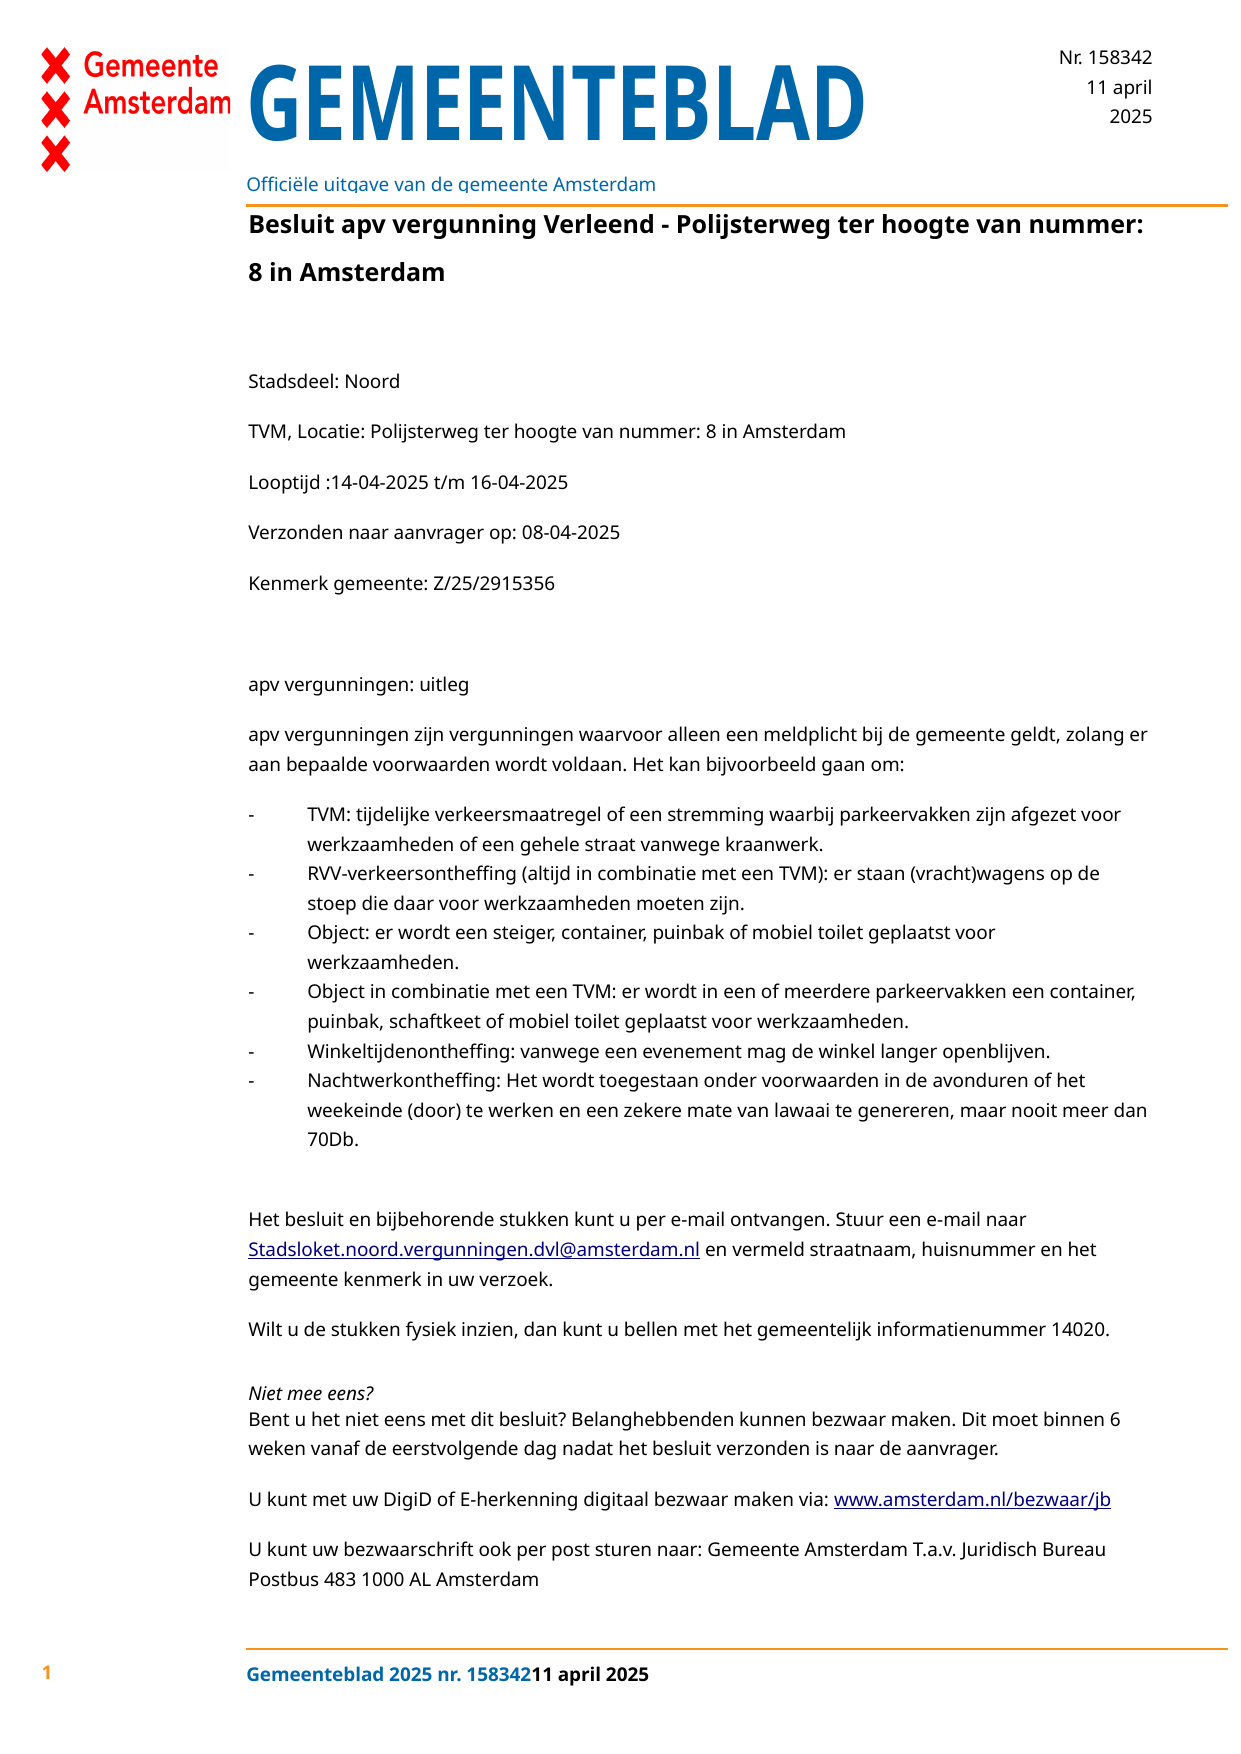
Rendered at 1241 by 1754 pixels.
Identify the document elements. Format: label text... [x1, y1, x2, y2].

list TVM: tijdelijke verkeersmaatregel of een stremming waarbij parkeervakken zijn afgezet voor werkzaamheden of een gehele straat vanwege kraanwerk. [248, 801, 1152, 857]
list RVV-verkeersontheffing (altijd in combinatie met een TVM): er staan (vracht)wagens op de stoep die daar voor werkzaamheden moeten zijn. [248, 860, 1152, 916]
text Verzonden naar aanvrager op: 08-04-2025 [248, 519, 1152, 545]
list Winkeltijdenontheffing: vanwege een evenement mag de winkel langer openblijven. [248, 1038, 1152, 1064]
text Het besluit en bijbehorende stukken kunt u per e-mail ontvangen. Stuur een e-mail naar Stadsloket.noord.vergunningen.dvl@amsterdam.nl en vermeld straatnaam, huisnummer en het gemeente kenmerk in uw verzoek. [248, 1207, 1152, 1292]
text Kenmerk gemeente: Z/25/2915356 [248, 570, 1152, 596]
text Besluit apv vergunning Verleend - Polijsterweg ter hoogte van nummer: 8 in Amsterdam [248, 207, 1152, 288]
text Niet mee eens? [248, 1380, 1152, 1406]
text U kunt uw bezwaarschrift ook per post sturen naar: Gemeente Amsterdam T.a.v. Juridisch Bureau Postbus 483 1000 AL Amsterdam [248, 1536, 1152, 1592]
text apv vergunningen: uitleg [248, 671, 1152, 697]
list Nachtwerkontheffing: Het wordt toegestaan onder voorwaarden in de avonduren of het weekeinde (door) te werken en een zekere mate van lawaai te genereren, maar nooit meer dan 70Db. [248, 1067, 1152, 1152]
text TVM, Locatie: Polijsterweg ter hoogte van nummer: 8 in Amsterdam [248, 419, 1152, 444]
list Object in combinatie met een TVM: er wordt in een of meerdere parkeervakken een container, puinbak, schaftkeet of mobiel toilet geplaatst voor werkzaamheden. [248, 979, 1152, 1034]
text Bent u het niet eens met dit besluit? Belanghebbenden kunnen bezwaar maken. Dit moet binnen 6 weken vanaf de eerstvolgende dag nadat het besluit verzonden is naar de aanvrager. [248, 1406, 1152, 1461]
list Object: er wordt een steiger, container, puinbak of mobiel toilet geplaatst voor werkzaamheden. [248, 919, 1152, 975]
text Wilt u de stukken fysiek inzien, dan kunt u bellen met het gemeentelijk informatienummer 14020. [248, 1316, 1152, 1342]
text U kunt met uw DigiD of E-herkenning digitaal bezwaar maken via: www.amsterdam.nl/bezwaar/jb [248, 1486, 1152, 1512]
text Stadsdeel: Noord [248, 368, 1152, 394]
picture [41, 47, 231, 172]
text apv vergunningen zijn vergunningen waarvoor alleen een meldplicht bij de gemeente geldt, zolang er aan bepaalde voorwaarden wordt voldaan. Het kan bijvoorbeeld gaan om: [248, 721, 1152, 777]
text Looptijd :14-04-2025 t/m 16-04-2025 [248, 469, 1152, 495]
